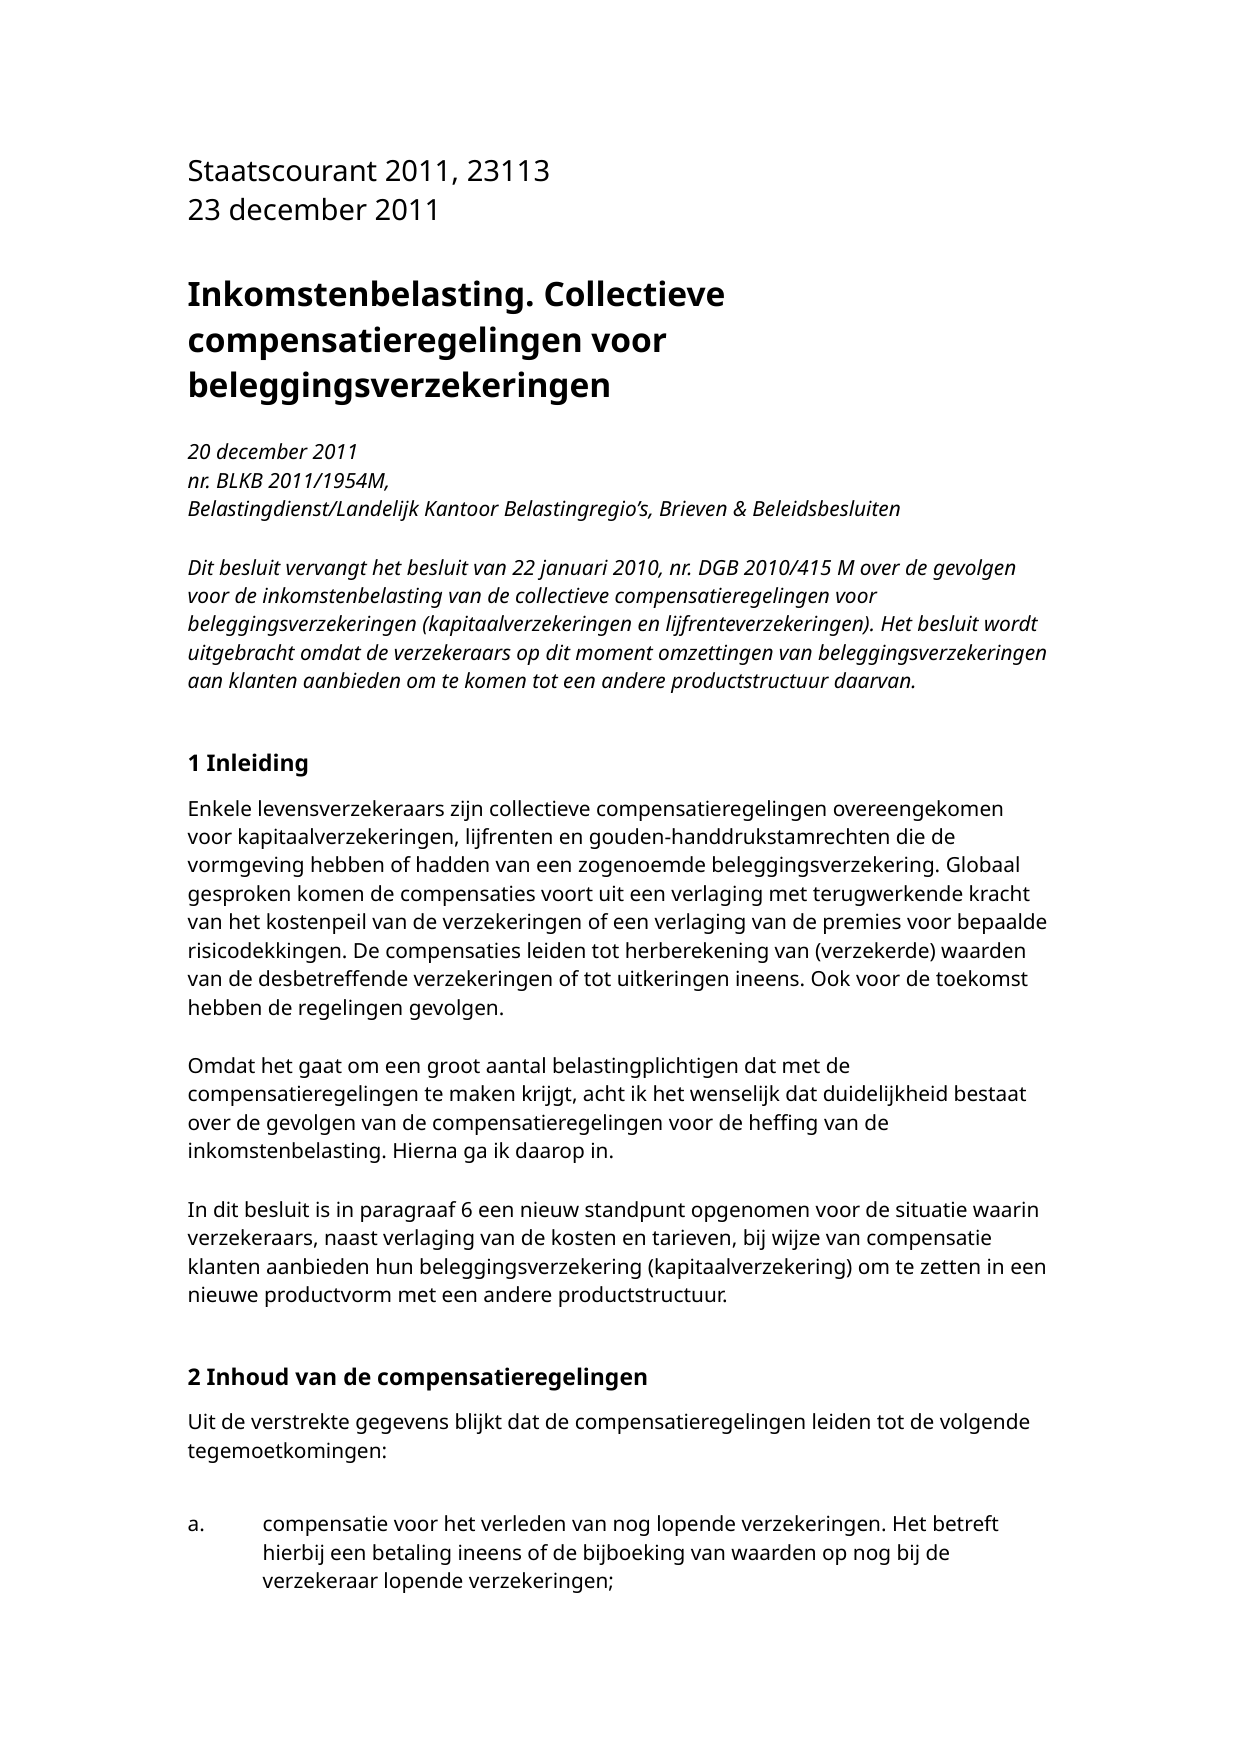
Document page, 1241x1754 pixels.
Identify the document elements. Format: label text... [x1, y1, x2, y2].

text 23 december 2011 [187, 190, 1053, 229]
text 20 december 2011 [187, 437, 1053, 466]
text Belastingdienst/Landelijk Kantoor Belastingregio’s, Brieven & Beleidsbesluiten [187, 494, 1053, 523]
text Omdat het gaat om een groot aantal belastingplichtigen dat met de compensatieregelingen te maken krijgt, acht ik het wenselijk dat duidelijkheid bestaat over de gevolgen van de compensatieregelingen voor de heffing van de inkomstenbelasting. Hierna ga ik daarop in. [187, 1051, 1053, 1165]
text Dit besluit vervangt het besluit van 22 januari 2010, nr. DGB 2010/415 M over de gevolgen voor de inkomstenbelasting van de collectieve compensatieregelingen voor beleggingsverzekeringen (kapitaalverzekeringen en lijfrenteverzekeringen). Het besluit wordt uitgebracht omdat de verzekeraars op dit moment omzettingen van beleggingsverzekeringen aan klanten aanbieden om te komen tot een andere productstructuur daarvan. [187, 553, 1053, 695]
text Enkele levensverzekeraars zijn collectieve compensatieregelingen overeengekomen voor kapitaalverzekeringen, lijfrenten en gouden-handdrukstamrechten die de vormgeving hebben of hadden van een zogenoemde beleggingsverzekering. Globaal gesproken komen de compensaties voort uit een verlaging met terugwerkende kracht van het kostenpeil van de verzekeringen of een verlaging van de premies voor bepaalde risicodekkingen. De compensaties leiden tot herberekening van (verzekerde) waarden van de desbetreffende verzekeringen of tot uitkeringen ineens. Ook voor de toekomst hebben de regelingen gevolgen. [187, 794, 1053, 1021]
subtitle 2 Inhoud van de compensatieregelingen [187, 1361, 1053, 1392]
list compensatie voor het verleden van nog lopende verzekeringen. Het betreft hierbij een betaling ineens of de bijboeking van waarden op nog bij de verzekeraar lopende verzekeringen; [187, 1509, 1053, 1594]
subtitle 1 Inleiding [187, 747, 1053, 779]
text nr. BLKB 2011/1954M, [187, 466, 1053, 494]
text Staatscourant 2011, 23113 [187, 150, 1053, 190]
text In dit besluit is in paragraaf 6 een nieuw standpunt opgenomen voor de situatie waarin verzekeraars, naast verlaging van de kosten en tarieven, bij wijze van compensatie klanten aanbieden hun beleggingsverzekering (kapitaalverzekering) om te zetten in een nieuwe productvorm met een andere productstructuur. [187, 1195, 1053, 1309]
text Uit de verstrekte gegevens blijkt dat de compensatieregelingen leiden tot de volgende tegemoetkomingen: [187, 1407, 1053, 1464]
subtitle Inkomstenbelasting. Collectieve compensatieregelingen voor beleggingsverzekeringen [187, 271, 1053, 407]
